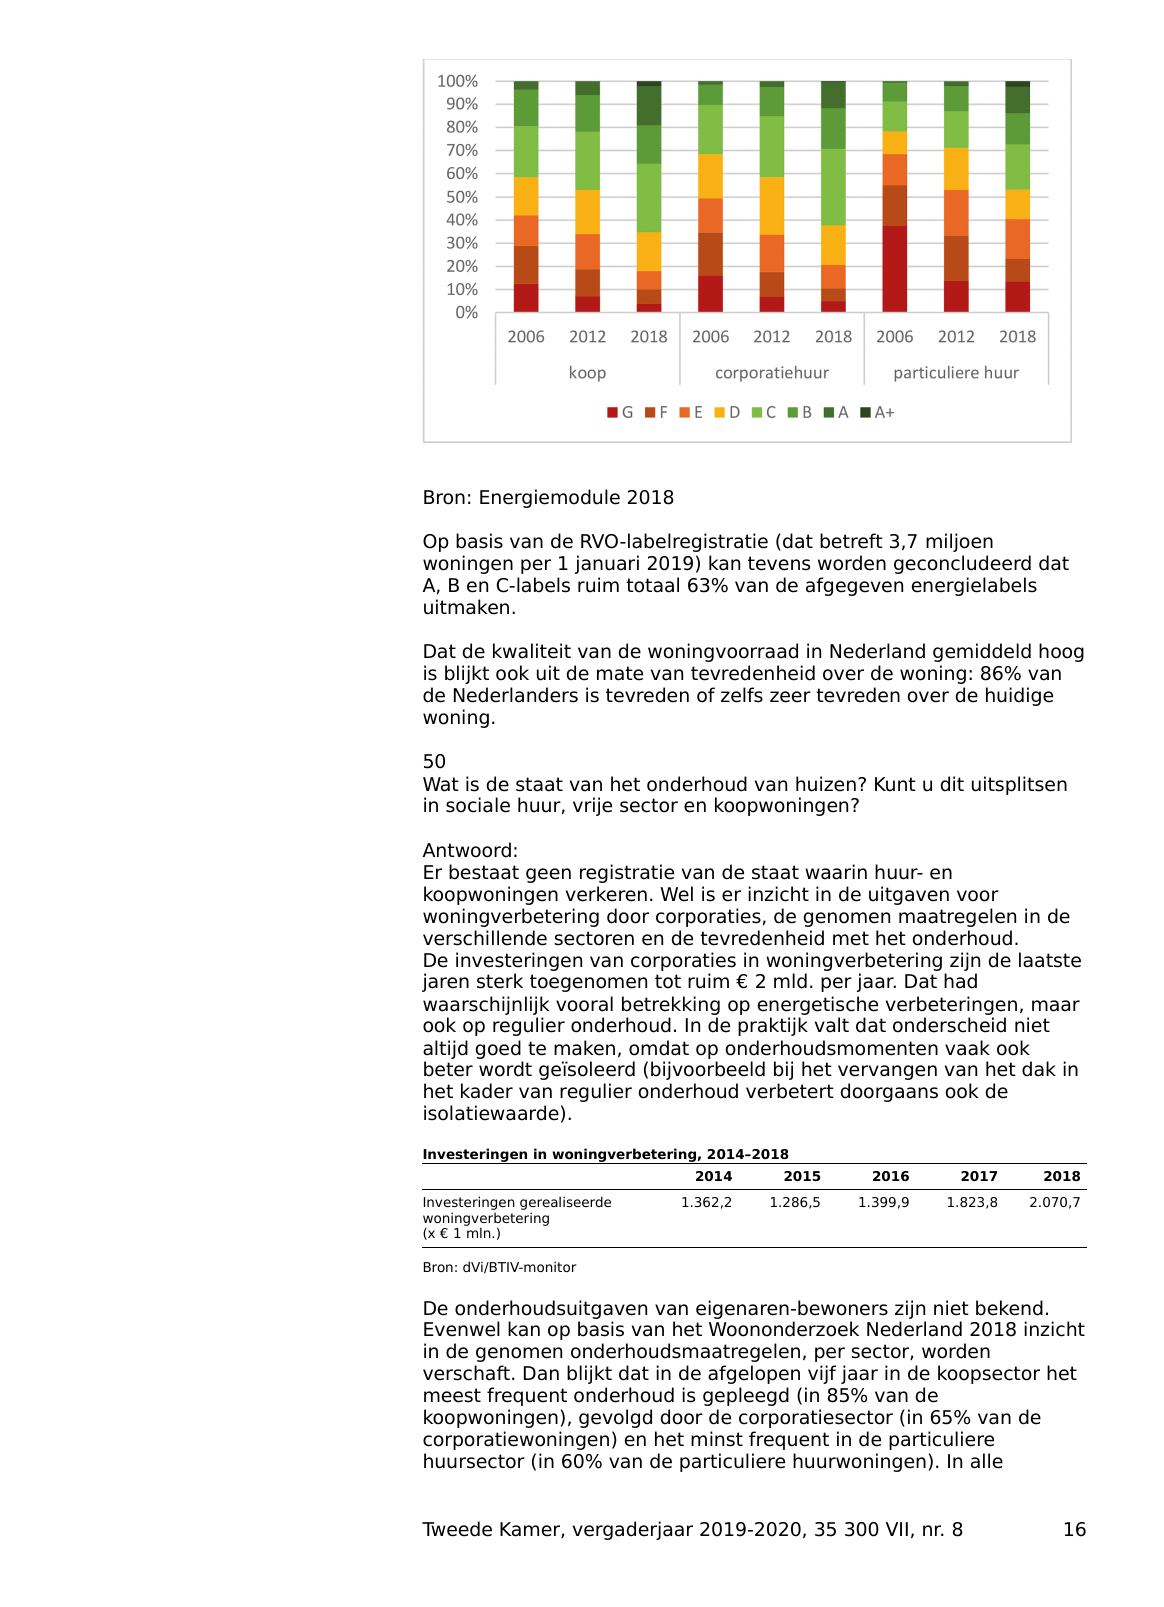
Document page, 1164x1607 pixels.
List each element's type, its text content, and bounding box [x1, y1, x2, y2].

text Op basis van de RVO-labelregistratie (dat betreft 3,7 miljoen woningen per 1 januari 2019) kan tevens worden geconcludeerd dat A, B en C-labels ruim totaal 63% van de afgegeven energielabels uitmaken. [422, 531, 1087, 619]
table_cell [422, 1164, 649, 1189]
table_cell 2014 [650, 1164, 738, 1189]
text 50 [422, 751, 1087, 773]
text Bron: Energiemodule 2018 [422, 487, 1087, 509]
table_cell 1.286,5 [738, 1190, 827, 1247]
table_cell 2017 [915, 1164, 1004, 1189]
text Wat is de staat van het onderhoud van huizen? Kunt u dit uitsplitsen in sociale huur, vrije sector en koopwoningen? [422, 773, 1087, 817]
text De onderhoudsuitgaven van eigenaren-bewoners zijn niet bekend. Evenwel kan op basis van het Woononderzoek Nederland 2018 inzicht in de genomen onderhoudsmaatregelen, per sector, worden verschaft. Dan blijkt dat in de afgelopen vijf jaar in de koopsector het meest frequent onderhoud is gepleegd (in 85% van de koopwoningen), gevolgd door de corporatiesector (in 65% van de corporatiewoningen) en het minst frequent in de particuliere huursector (in 60% van de particuliere huurwoningen). In alle [422, 1297, 1087, 1473]
table_cell 1.399,9 [827, 1190, 915, 1247]
text De investeringen van corporaties in woningverbetering zijn de laatste jaren sterk toegenomen tot ruim € 2 mld. per jaar. Dat had waarschijnlijk vooral betrekking op energetische verbeteringen, maar ook op regulier onderhoud. In de praktijk valt dat onderscheid niet altijd goed te maken, omdat op onderhoudsmomenten vaak ook beter wordt geïsoleerd (bijvoorbeeld bij het vervangen van het dak in het kader van regulier onderhoud verbetert doorgaans ook de isolatiewaarde). [422, 949, 1087, 1125]
table_cell 2016 [827, 1164, 915, 1189]
text Er bestaat geen registratie van de staat waarin huur- en koopwoningen verkeren. Wel is er inzicht in de uitgaven voor woningverbetering door corporaties, de genomen maatregelen in de verschillende sectoren en de tevredenheid met het onderhoud. [422, 862, 1087, 949]
table_cell 2.070,7 [1004, 1190, 1087, 1247]
text Dat de kwaliteit van de woningvoorraad in Nederland gemiddeld hoog is blijkt ook uit de mate van tevredenheid over de woning: 86% van de Nederlanders is tevreden of zelfs zeer tevreden over de huidige woning. [422, 641, 1087, 729]
picture [422, 59, 1072, 443]
table_cell Investeringen gerealiseerde woningverbetering (x € 1 mln.) [422, 1190, 649, 1247]
table_cell 1.823,8 [915, 1190, 1004, 1247]
table_cell Bron: dVi/BTIV-monitor [422, 1248, 1087, 1275]
table_cell 2018 [1004, 1164, 1087, 1189]
table_header Investeringen in woningverbetering, 2014–2018 [422, 1147, 1087, 1163]
table_cell 2015 [738, 1164, 827, 1189]
text Antwoord: [422, 839, 1087, 862]
table_cell 1.362,2 [650, 1190, 738, 1247]
